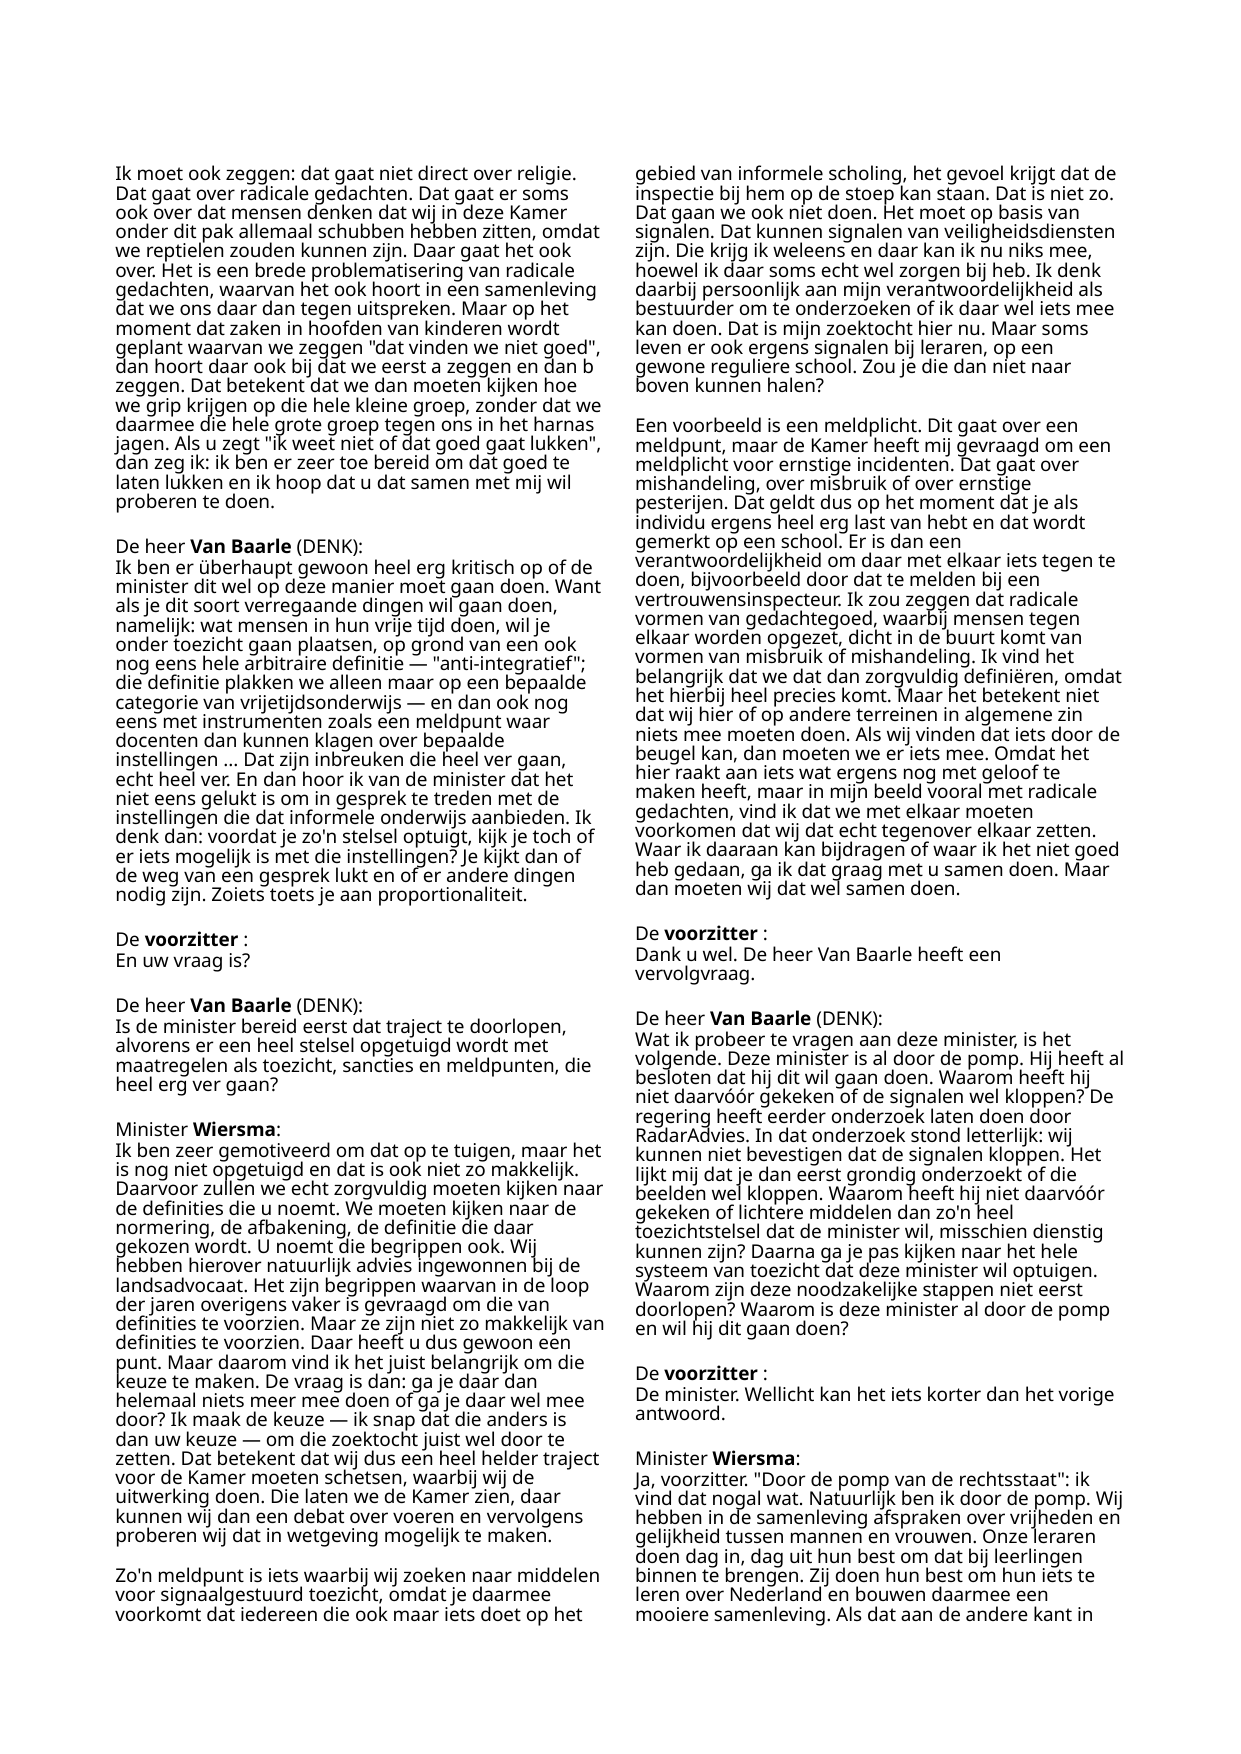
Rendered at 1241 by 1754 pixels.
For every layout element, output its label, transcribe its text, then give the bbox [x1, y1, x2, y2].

text Wat ik probeer te vragen aan deze minister, is het volgende. Deze minister is al door de pomp. Hij heeft al besloten dat hij dit wil gaan doen. Waarom heeft hij niet daarvóór gekeken of de signalen wel kloppen? De regering heeft eerder onderzoek laten doen door RadarAdvies. In dat onderzoek stond letterlijk: wij kunnen niet bevestigen dat de signalen kloppen. Het lijkt mij dat je dan eerst grondig onderzoekt of die beelden wel kloppen. Waarom heeft hij niet daarvóór gekeken of lichtere middelen dan zo'n heel toezichtstelsel dat de minister wil, misschien dienstig kunnen zijn? Daarna ga je pas kijken naar het hele systeem van toezicht dat deze minister wil optuigen. Waarom zijn deze noodzakelijke stappen niet eerst doorlopen? Waarom is deze minister al door de pomp en wil hij dit gaan doen? [635, 1031, 1125, 1339]
text De voorzitter : [635, 1360, 1125, 1386]
text Een voorbeeld is een meldplicht. Dit gaat over een meldpunt, maar de Kamer heeft mij gevraagd om een meldplicht voor ernstige incidenten. Dat gaat over mishandeling, over misbruik of over ernstige pesterijen. Dat geldt dus op het moment dat je als individu ergens heel erg last van hebt en dat wordt gemerkt op een school. Er is dan een verantwoordelijkheid om daar met elkaar iets tegen te doen, bijvoorbeeld door dat te melden bij een vertrouwensinspecteur. Ik zou zeggen dat radicale vormen van gedachtegoed, waarbij mensen tegen elkaar worden opgezet, dicht in de buurt komt van vormen van misbruik of mishandeling. Ik vind het belangrijk dat we dat dan zorgvuldig definiëren, omdat het hierbij heel precies komt. Maar het betekent niet dat wij hier of op andere terreinen in algemene zin niets mee moeten doen. Als wij vinden dat iets door de beugel kan, dan moeten we er iets mee. Omdat het hier raakt aan iets wat ergens nog met geloof te maken heeft, maar in mijn beeld vooral met radicale gedachten, vind ik dat we met elkaar moeten voorkomen dat wij dat echt tegenover elkaar zetten. Waar ik daaraan kan bijdragen of waar ik het niet goed heb gedaan, ga ik dat graag met u samen doen. Maar dan moeten wij dat wel samen doen. [635, 417, 1125, 899]
text Is de minister bereid eerst dat traject te doorlopen, alvorens er een heel stelsel opgetuigd wordt met maatregelen als toezicht, sancties en meldpunten, die heel erg ver gaan? [115, 1018, 605, 1095]
text Zo'n meldpunt is iets waarbij wij zoeken naar middelen voor signaalgestuurd toezicht, omdat je daarmee voorkomt dat iedereen die ook maar iets doet op het [115, 1567, 605, 1625]
text De voorzitter : [115, 926, 605, 952]
text Minister Wiersma: [635, 1445, 1125, 1471]
text Dank u wel. De heer Van Baarle heeft een vervolgvraag. [635, 946, 1125, 984]
text Minister Wiersma: [115, 1116, 605, 1142]
text De heer Van Baarle (DENK): [115, 533, 605, 559]
text Ik ben zeer gemotiveerd om dat op te tuigen, maar het is nog niet opgetuigd en dat is ook niet zo makkelijk. Daarvoor zullen we echt zorgvuldig moeten kijken naar de definities die u noemt. We moeten kijken naar de normering, de afbakening, de definitie die daar gekozen wordt. U noemt die begrippen ook. Wij hebben hierover natuurlijk advies ingewonnen bij de landsadvocaat. Het zijn begrippen waarvan in de loop der jaren overigens vaker is gevraagd om die van definities te voorzien. Maar ze zijn niet zo makkelijk van definities te voorzien. Daar heeft u dus gewoon een punt. Maar daarom vind ik het juist belangrijk om die keuze te maken. De vraag is dan: ga je daar dan helemaal niets meer mee doen of ga je daar wel mee door? Ik maak de keuze — ik snap dat die anders is dan uw keuze — om die zoektocht juist wel door te zetten. Dat betekent dat wij dus een heel helder traject voor de Kamer moeten schetsen, waarbij wij de uitwerking doen. Die laten we de Kamer zien, daar kunnen wij dan een debat over voeren en vervolgens proberen wij dat in wetgeving mogelijk te maken. [115, 1142, 605, 1546]
text Ja, voorzitter. "Door de pomp van de rechtsstaat": ik vind dat nogal wat. Natuurlijk ben ik door de pomp. Wij hebben in de samenleving afspraken over vrijheden en gelijkheid tussen mannen en vrouwen. Onze leraren doen dag in, dag uit hun best om dat bij leerlingen binnen te brengen. Zij doen hun best om hun iets te leren over Nederland en bouwen daarmee een mooiere samenleving. Als dat aan de andere kant in [635, 1471, 1125, 1625]
text gebied van informele scholing, het gevoel krijgt dat de inspectie bij hem op de stoep kan staan. Dat is niet zo. Dat gaan we ook niet doen. Het moet op basis van signalen. Dat kunnen signalen van veiligheidsdiensten zijn. Die krijg ik weleens en daar kan ik nu niks mee, hoewel ik daar soms echt wel zorgen bij heb. Ik denk daarbij persoonlijk aan mijn verantwoordelijkheid als bestuurder om te onderzoeken of ik daar wel iets mee kan doen. Dat is mijn zoektocht hier nu. Maar soms leven er ook ergens signalen bij leraren, op een gewone reguliere school. Zou je die dan niet naar boven kunnen halen? [635, 165, 1125, 397]
text De minister. Wellicht kan het iets korter dan het vorige antwoord. [635, 1386, 1125, 1424]
text De heer Van Baarle (DENK): [115, 992, 605, 1018]
text Ik moet ook zeggen: dat gaat niet direct over religie. Dat gaat over radicale gedachten. Dat gaat er soms ook over dat mensen denken dat wij in deze Kamer onder dit pak allemaal schubben hebben zitten, omdat we reptielen zouden kunnen zijn. Daar gaat het ook over. Het is een brede problematisering van radicale gedachten, waarvan het ook hoort in een samenleving dat we ons daar dan tegen uitspreken. Maar op het moment dat zaken in hoofden van kinderen wordt geplant waarvan we zeggen "dat vinden we niet goed", dan hoort daar ook bij dat we eerst a zeggen en dan b zeggen. Dat betekent dat we dan moeten kijken hoe we grip krijgen op die hele kleine groep, zonder dat we daarmee die hele grote groep tegen ons in het harnas jagen. Als u zegt "ik weet niet of dat goed gaat lukken", dan zeg ik: ik ben er zeer toe bereid om dat goed te laten lukken en ik hoop dat u dat samen met mij wil proberen te doen. [115, 165, 605, 512]
text Ik ben er überhaupt gewoon heel erg kritisch op of de minister dit wel op deze manier moet gaan doen. Want als je dit soort verregaande dingen wil gaan doen, namelijk: wat mensen in hun vrije tijd doen, wil je onder toezicht gaan plaatsen, op grond van een ook nog eens hele arbitraire definitie — "anti-integratief"; die definitie plakken we alleen maar op een bepaalde categorie van vrijetijdsonderwijs — en dan ook nog eens met instrumenten zoals een meldpunt waar docenten dan kunnen klagen over bepaalde instellingen ... Dat zijn inbreuken die heel ver gaan, echt heel ver. En dan hoor ik van de minister dat het niet eens gelukt is om in gesprek te treden met de instellingen die dat informele onderwijs aanbieden. Ik denk dan: voordat je zo'n stelsel optuigt, kijk je toch of er iets mogelijk is met die instellingen? Je kijkt dan of de weg van een gesprek lukt en of er andere dingen nodig zijn. Zoiets toets je aan proportionaliteit. [115, 559, 605, 906]
text En uw vraag is? [115, 952, 605, 971]
text De voorzitter : [635, 920, 1125, 946]
text De heer Van Baarle (DENK): [635, 1005, 1125, 1031]
